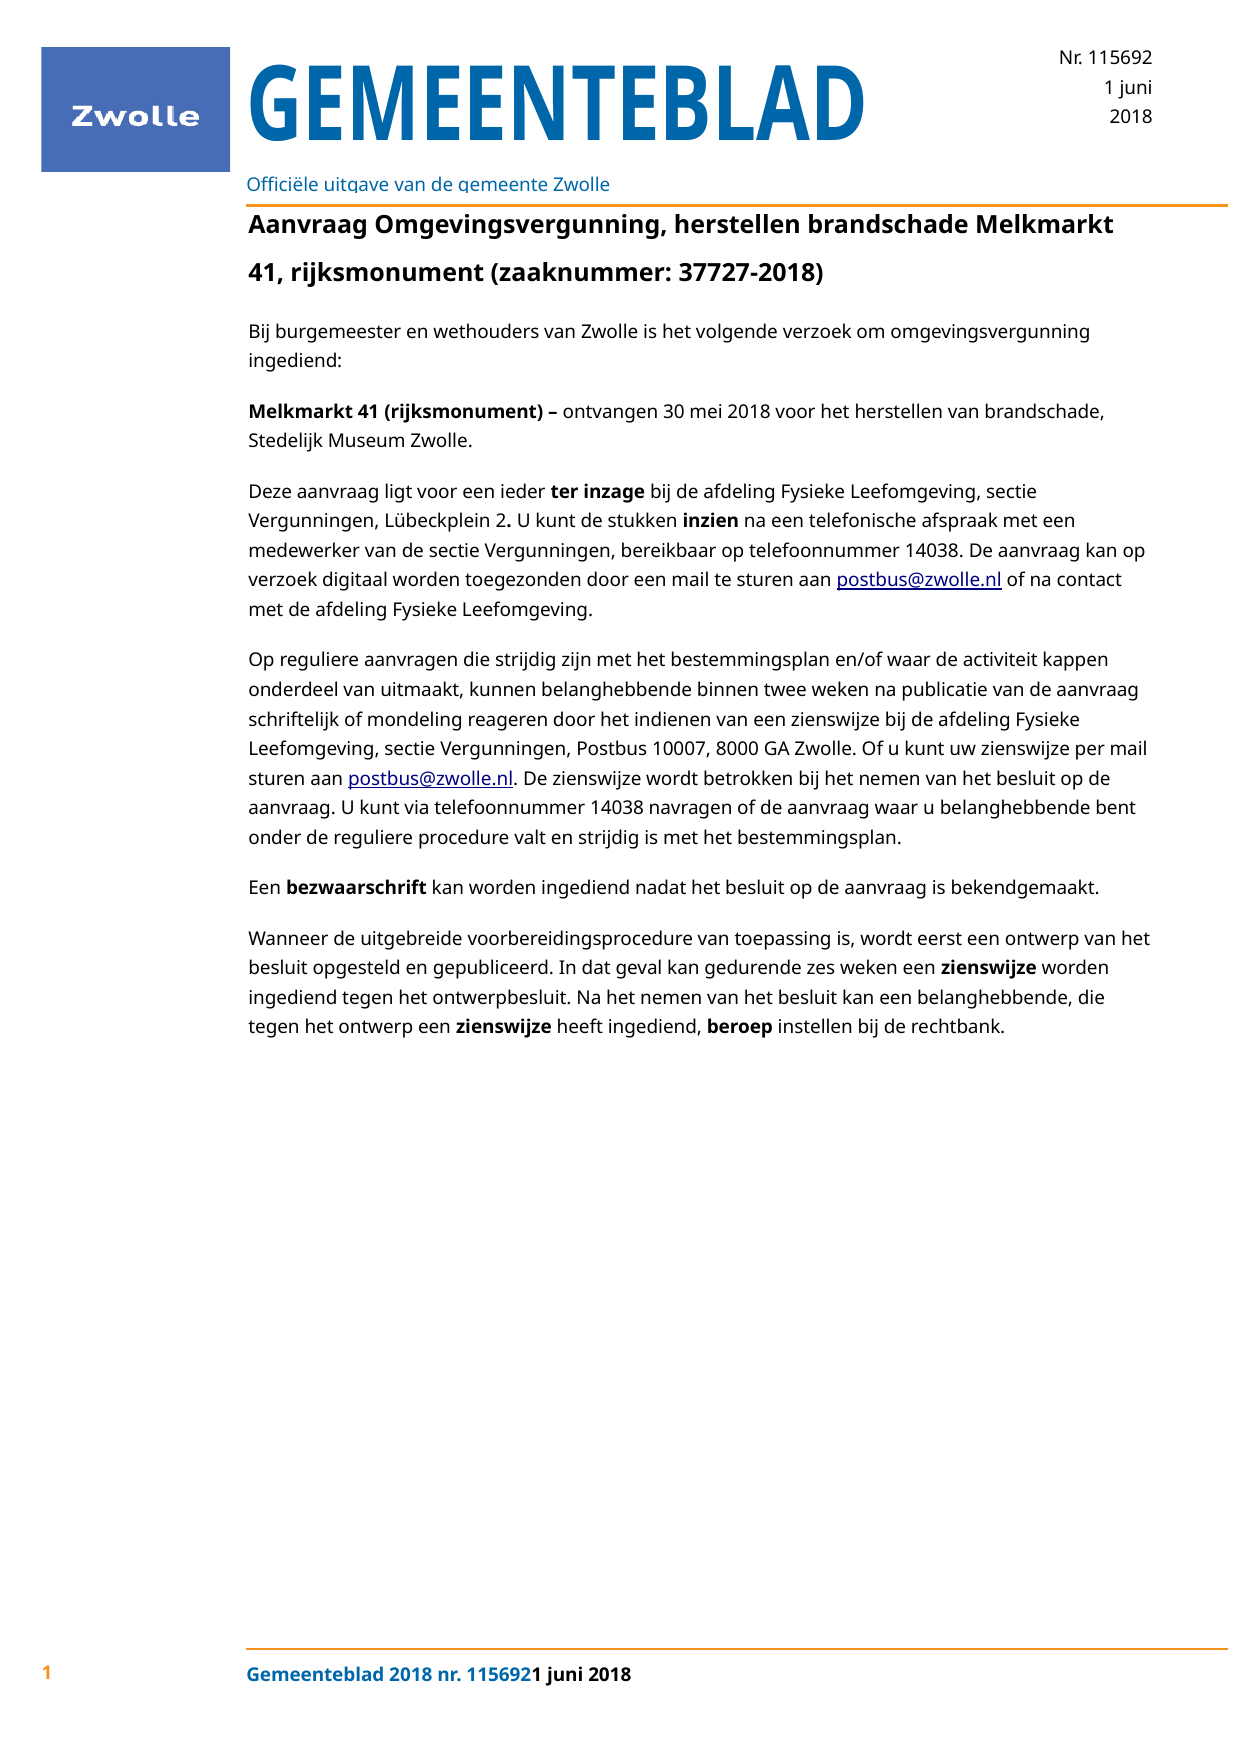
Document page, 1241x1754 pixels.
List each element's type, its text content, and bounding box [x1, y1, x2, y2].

text Aanvraag Omgevingsvergunning, herstellen brandschade Melkmarkt 41, rijksmonument (zaaknummer: 37727-2018) [248, 207, 1152, 288]
text Een bezwaarschrift kan worden ingediend nadat het besluit op de aanvraag is bekendgemaakt. [248, 874, 1152, 900]
text Op reguliere aanvragen die strijdig zijn met het bestemmingsplan en/of waar de activiteit kappen onderdeel van uitmaakt, kunnen belanghebbende binnen twee weken na publicatie van de aanvraag schriftelijk of mondeling reageren door het indienen van een zienswijze bij de afdeling Fysieke Leefomgeving, sectie Vergunningen, Postbus 10007, 8000 GA Zwolle. Of u kunt uw zienswijze per mail sturen aan postbus@zwolle.nl. De zienswijze wordt betrokken bij het nemen van het besluit op de aanvraag. U kunt via telefoonnummer 14038 navragen of de aanvraag waar u belanghebbende bent onder de reguliere procedure valt en strijdig is met het bestemmingsplan. [248, 647, 1152, 850]
text Bij burgemeester en wethouders van Zwolle is het volgende verzoek om omgevingsvergunning ingediend: [248, 318, 1152, 373]
text Deze aanvraag ligt voor een ieder ter inzage bij de afdeling Fysieke Leefomgeving, sectie Vergunningen, Lübeckplein 2. U kunt de stukken inzien na een telefonische afspraak met een medewerker van de sectie Vergunningen, bereikbaar op telefoonnummer 14038. De aanvraag kan op verzoek digitaal worden toegezonden door een mail te sturen aan postbus@zwolle.nl of na contact met de afdeling Fysieke Leefomgeving. [248, 478, 1152, 622]
picture [41, 47, 231, 172]
text Melkmarkt 41 (rijksmonument) – ontvangen 30 mei 2018 voor het herstellen van brandschade, Stedelijk Museum Zwolle. [248, 398, 1152, 453]
text Wanneer de uitgebreide voorbereidingsprocedure van toepassing is, wordt eerst een ontwerp van het besluit opgesteld en gepubliceerd. In dat geval kan gedurende zes weken een zienswijze worden ingediend tegen het ontwerpbesluit. Na het nemen van het besluit kan een belanghebbende, die tegen het ontwerp een zienswijze heeft ingediend, beroep instellen bij de rechtbank. [248, 925, 1152, 1039]
